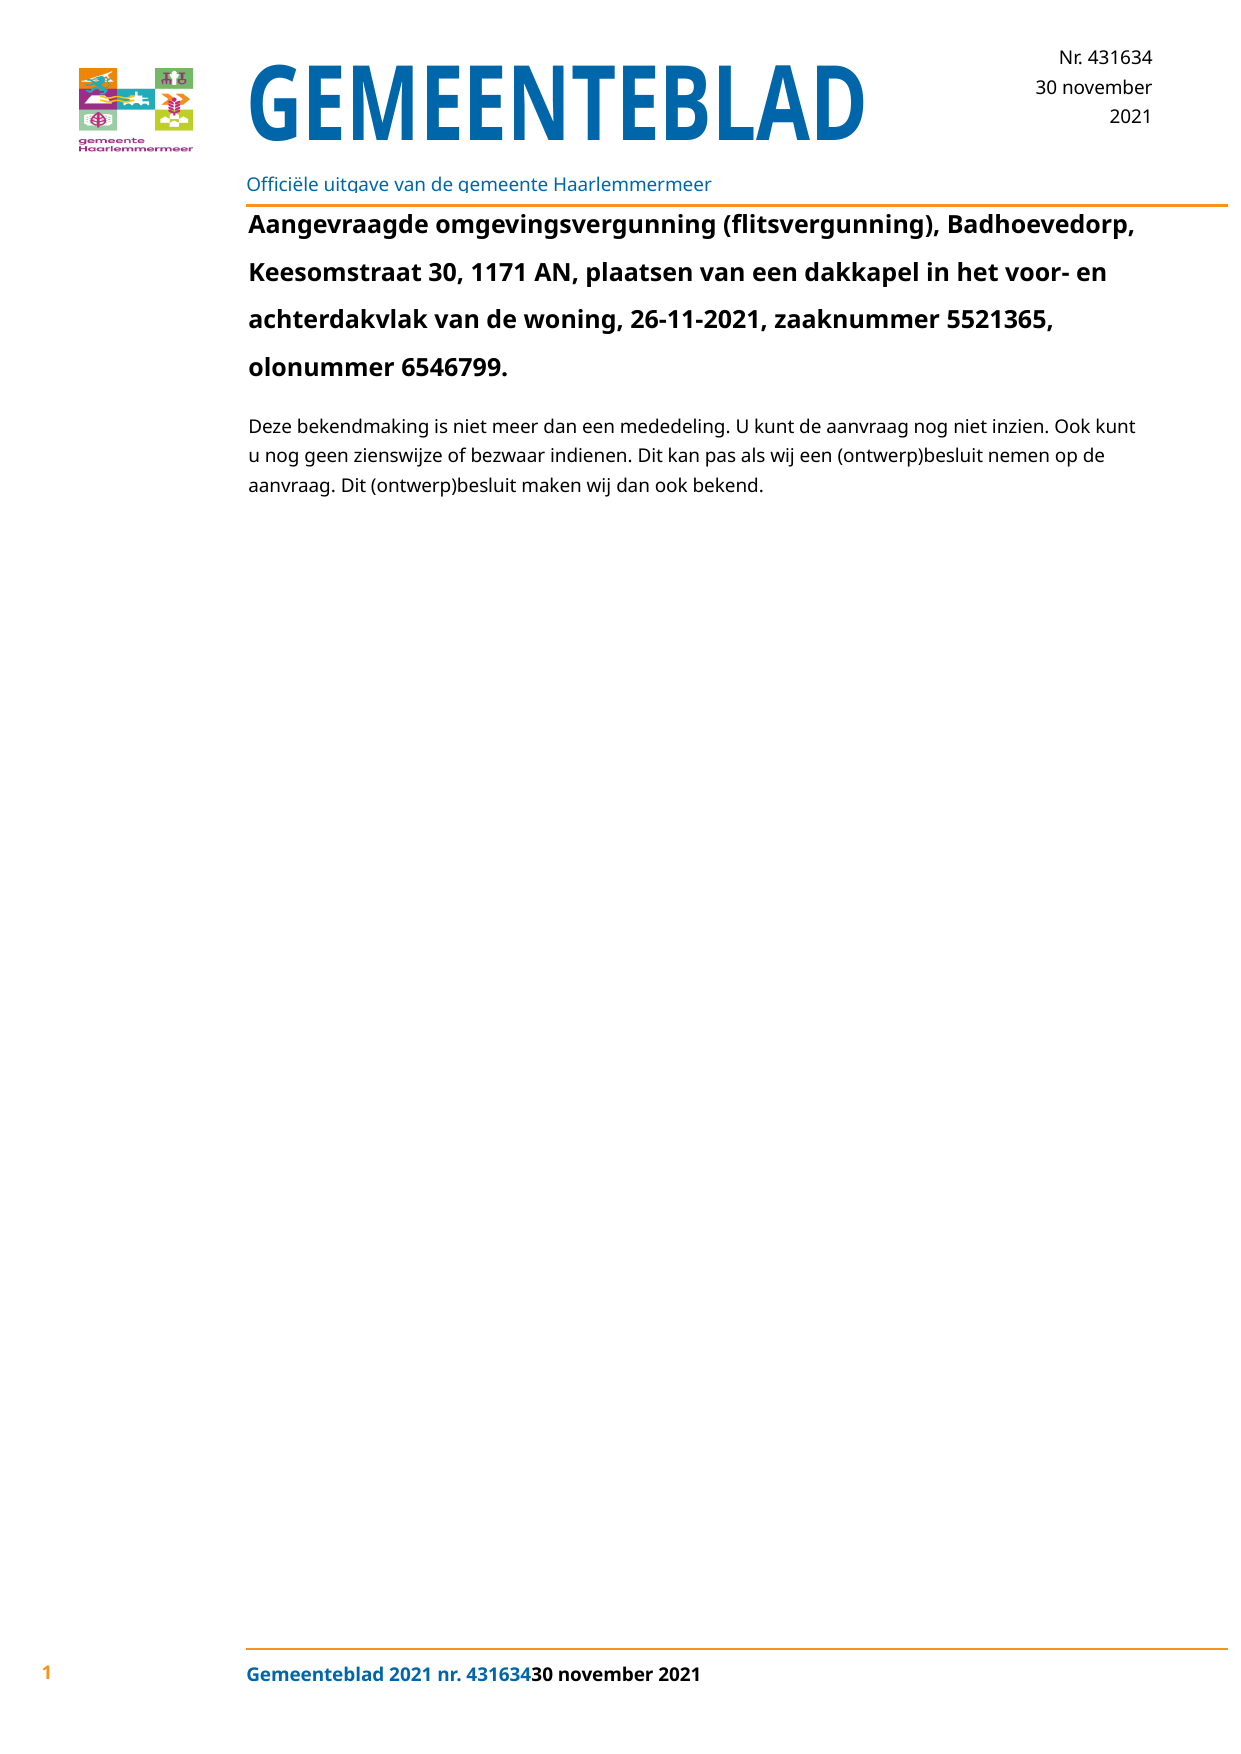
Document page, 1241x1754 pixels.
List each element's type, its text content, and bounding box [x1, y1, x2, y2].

text Aangevraagde omgevingsvergunning (flitsvergunning), Badhoevedorp, Keesomstraat 30, 1171 AN, plaatsen van een dakkapel in het voor- en achterdakvlak van de woning, 26-11-2021, zaaknummer 5521365, olonummer 6546799. [248, 207, 1152, 384]
text Deze bekendmaking is niet meer dan een mededeling. U kunt de aanvraag nog niet inzien. Ook kunt u nog geen zienswijze of bezwaar indienen. Dit kan pas als wij een (ontwerp)besluit nemen op de aanvraag. Dit (ontwerp)besluit maken wij dan ook bekend. [248, 413, 1152, 498]
picture [41, 47, 231, 172]
